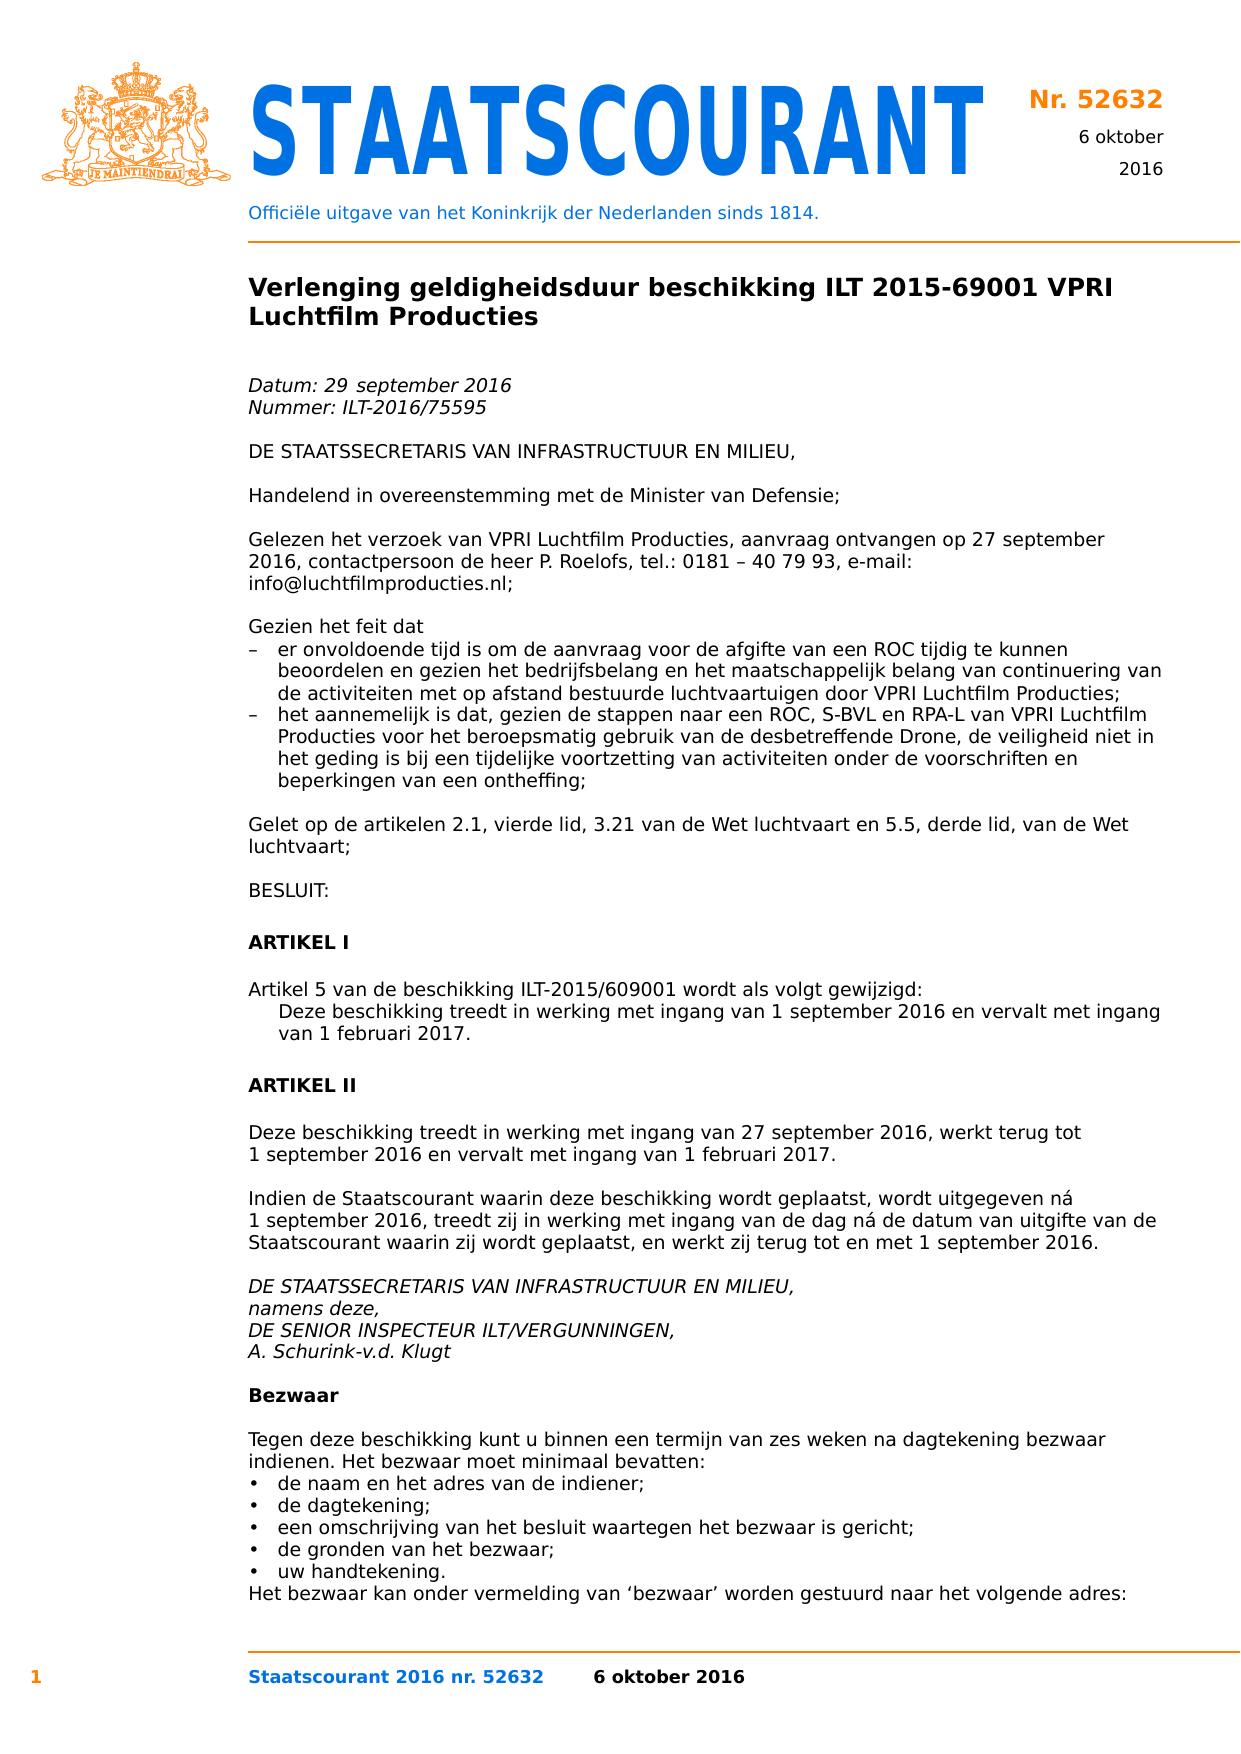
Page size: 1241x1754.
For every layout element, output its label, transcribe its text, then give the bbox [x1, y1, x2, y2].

text Handelend in overeenstemming met de Minister van Defensie; [248, 485, 1163, 507]
text – het aannemelijk is dat, gezien de stappen naar een ROC, S-BVL en RPA-L van VPRI Luchtfilm Producties voor het beroepsmatig gebruik van de desbetreffende Drone, de veiligheid niet in het geding is bij een tijdelijke voortzetting van activiteiten onder de voorschriften en beperkingen van een ontheffing; [248, 704, 1163, 792]
picture [41, 62, 231, 186]
text Indien de Staatscourant waarin deze beschikking wordt geplaatst, wordt uitgegeven ná 1 september 2016, treedt zij in werking met ingang van de dag ná de datum van uitgifte van de Staatscourant waarin zij wordt geplaatst, en werkt zij terug tot en met 1 september 2016. [248, 1188, 1163, 1254]
table_header [25, 62, 248, 241]
text • de naam en het adres van de indiener; [248, 1473, 1163, 1495]
table_header Nr. 52632 [998, 62, 1240, 121]
text Gezien het feit dat [248, 616, 1163, 638]
subtitle Verlenging geldigheidsduur beschikking ILT 2015-69001 VPRI Luchtfilm Producties [248, 273, 1163, 331]
text • de gronden van het bezwaar; [248, 1539, 1163, 1561]
text Deze beschikking treedt in werking met ingang van 27 september 2016, werkt terug tot 1 september 2016 en vervalt met ingang van 1 februari 2017. [248, 1122, 1163, 1166]
text • een omschrijving van het besluit waartegen het bezwaar is gericht; [248, 1517, 1163, 1539]
text Gelet op de artikelen 2.1, vierde lid, 3.21 van de Wet luchtvaart en 5.5, derde lid, van de Wet luchtvaart; [248, 814, 1163, 858]
table_header STAATSCOURANT [248, 62, 998, 203]
text Deze beschikking treedt in werking met ingang van 1 september 2016 en vervalt met ingang van 1 februari 2017. [278, 1001, 1163, 1045]
text • de dagtekening; [248, 1495, 1163, 1517]
text • uw handtekening. [248, 1561, 1163, 1583]
subtitle ARTIKEL II [248, 1075, 1163, 1097]
table_cell 6 oktober [998, 121, 1240, 153]
text DE STAATSSECRETARIS VAN INFRASTRUCTUUR EN MILIEU, [248, 441, 1163, 463]
text Het bezwaar kan onder vermelding van ‘bezwaar’ worden gestuurd naar het volgende adres: [248, 1583, 1163, 1605]
text Tegen deze beschikking kunt u binnen een termijn van zes weken na dagtekening bezwaar indienen. Het bezwaar moet minimaal bevatten: [248, 1429, 1163, 1473]
subtitle ARTIKEL I [248, 932, 1163, 954]
text – er onvoldoende tijd is om de aanvraag voor de afgifte van een ROC tijdig te kunnen beoordelen en gezien het bedrijfsbelang en het maatschappelijk belang van continuering van de activiteiten met op afstand bestuurde luchtvaartuigen door VPRI Luchtfilm Producties; [248, 638, 1163, 704]
text Datum: 29 september 2016 [248, 375, 1163, 397]
table_cell 2016 [998, 153, 1240, 203]
text Gelezen het verzoek van VPRI Luchtfilm Producties, aanvraag ontvangen op 27 september 2016, contactpersoon de heer P. Roelofs, tel.: 0181 – 40 79 93, e-mail: info@luchtfilmproducties.nl; [248, 529, 1163, 594]
text Artikel 5 van de beschikking ILT-2015/609001 wordt als volgt gewijzigd: [248, 979, 1163, 1001]
text Bezwaar [248, 1385, 1163, 1407]
text Nummer: ILT-2016/75595 [248, 397, 1163, 419]
table_cell Officiële uitgave van het Koninkrijk der Nederlanden sinds 1814. [248, 203, 1240, 241]
text BESLUIT: [248, 880, 1163, 902]
text DE STAATSSECRETARIS VAN INFRASTRUCTUUR EN MILIEU, namens deze, DE SENIOR INSPECTEUR ILT/VERGUNNINGEN, A. Schurink-v.d. Klugt [248, 1276, 1163, 1363]
